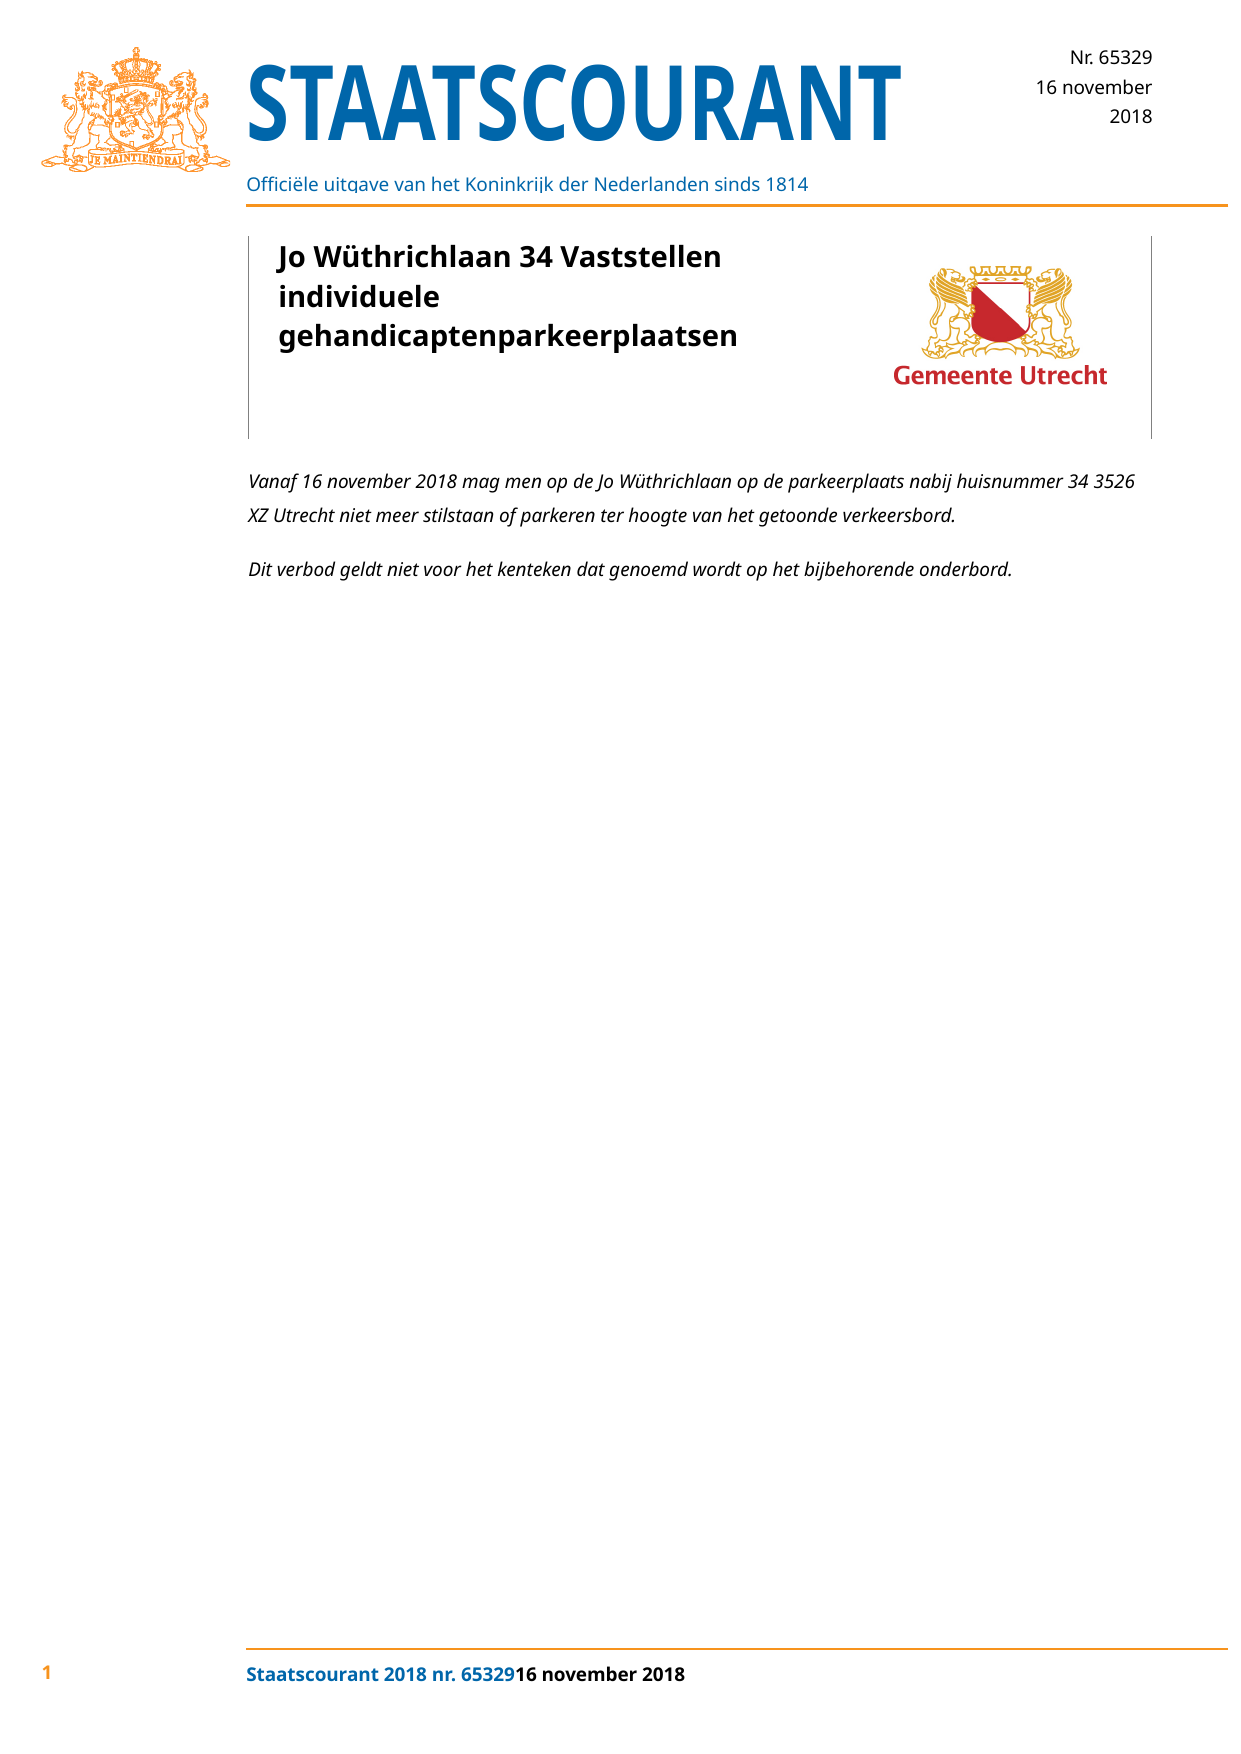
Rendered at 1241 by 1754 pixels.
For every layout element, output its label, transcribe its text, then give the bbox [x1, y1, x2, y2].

picture [41, 47, 231, 172]
table_header Jo Wüthrichlaan 34 Vaststellen individuele gehandicaptenparkeerplaatsen [249, 236, 850, 439]
table_header [1119, 236, 1151, 413]
text Vanaf 16 november 2018 mag men op de Jo Wüthrichlaan op de parkeerplaats nabij huisnummer 34 3526 XZ Utrecht niet meer stilstaan of parkeren ter hoogte van het getoonde verkeersbord. [248, 469, 1152, 528]
table_header [850, 236, 882, 413]
table_header [850, 414, 1151, 439]
picture [882, 236, 1119, 414]
text Dit verbod geldt niet voor het kenteken dat genoemd wordt op het bijbehorende onderbord. [248, 556, 1152, 582]
